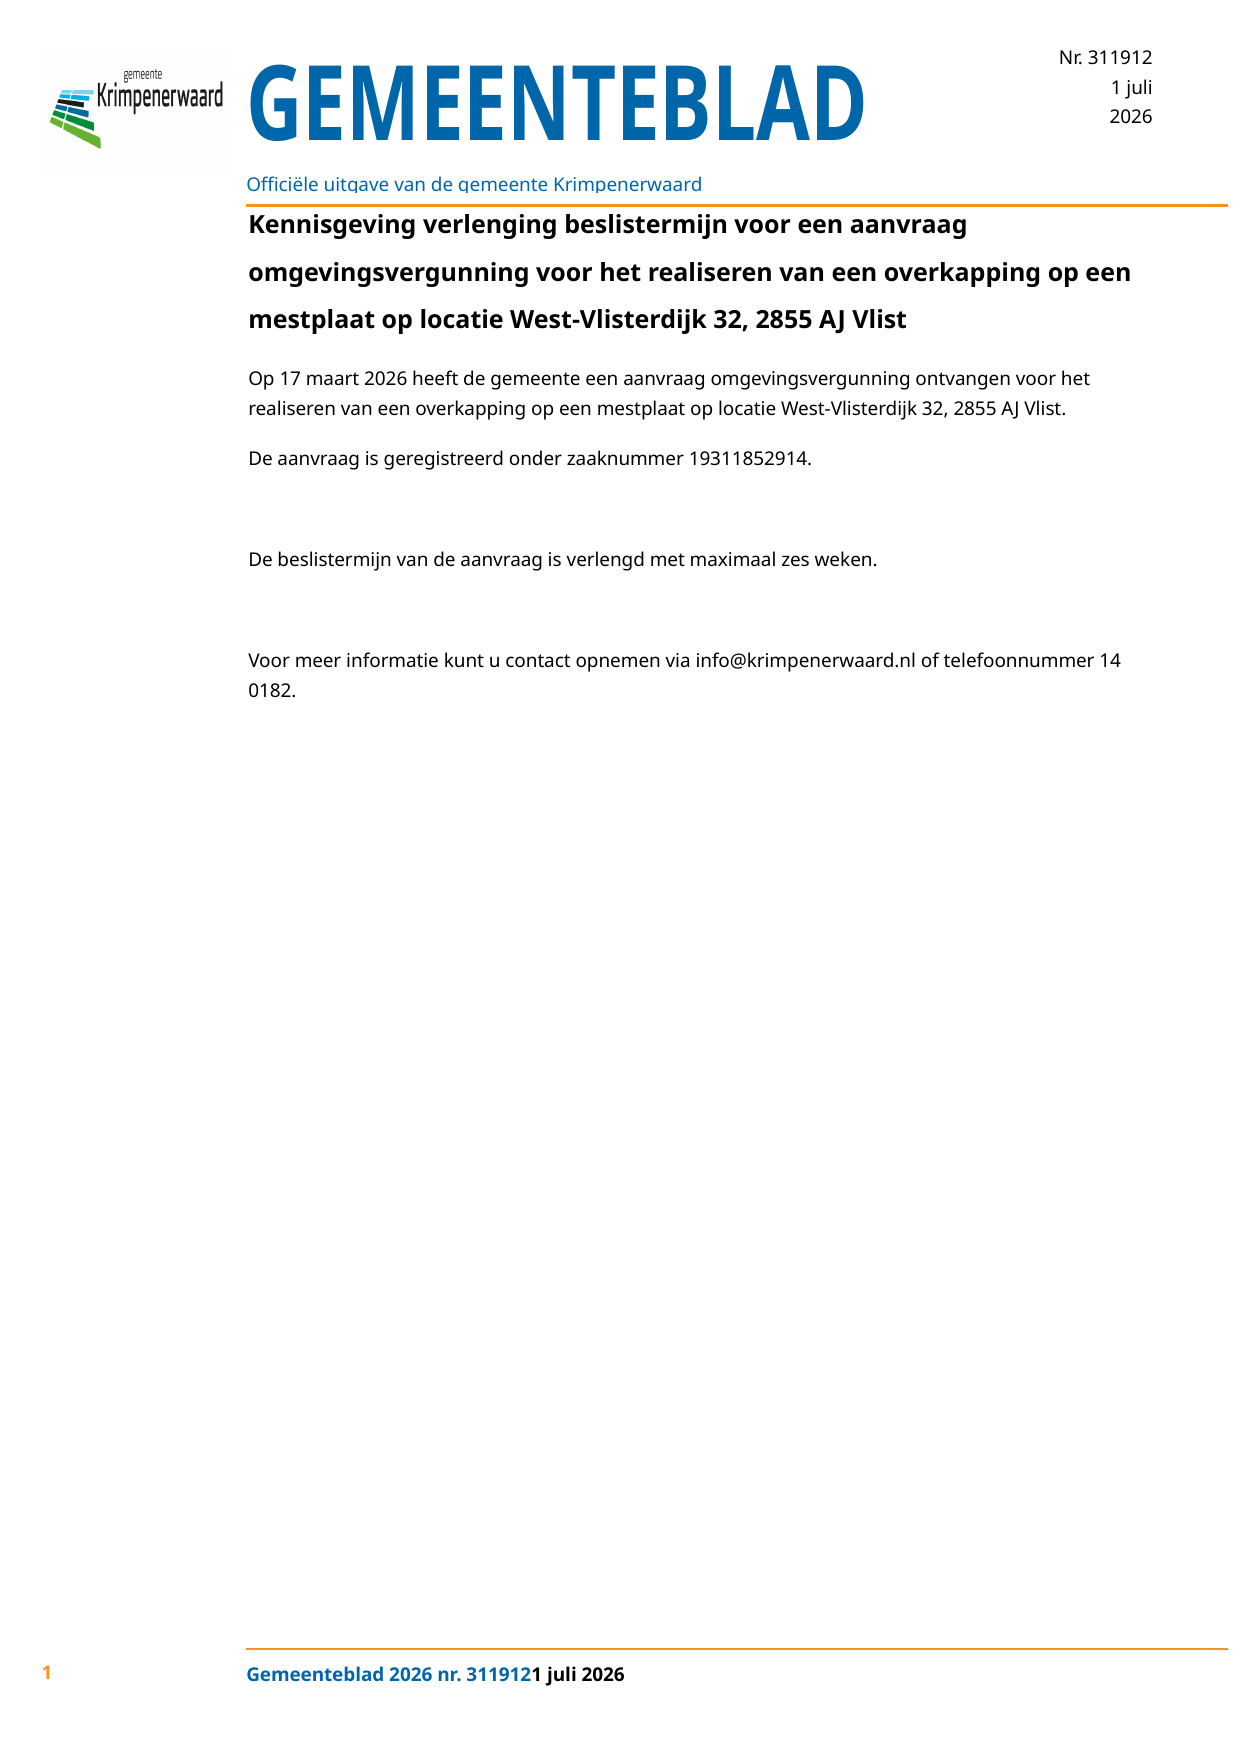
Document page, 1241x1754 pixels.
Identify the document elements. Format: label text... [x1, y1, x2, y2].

text De beslistermijn van de aanvraag is verlengd met maximaal zes weken. [248, 546, 1152, 572]
picture [41, 47, 231, 172]
text De aanvraag is geregistreerd onder zaaknummer 19311852914. [248, 446, 1152, 471]
text Voor meer informatie kunt u contact opnemen via info@krimpenerwaard.nl of telefoonnummer 14 0182. [248, 647, 1152, 702]
text Op 17 maart 2026 heeft de gemeente een aanvraag omgevingsvergunning ontvangen voor het realiseren van een overkapping op een mestplaat op locatie West-Vlisterdijk 32, 2855 AJ Vlist. [248, 366, 1152, 421]
text Kennisgeving verlenging beslistermijn voor een aanvraag omgevingsvergunning voor het realiseren van een overkapping op een mestplaat op locatie West-Vlisterdijk 32, 2855 AJ Vlist [248, 207, 1152, 336]
